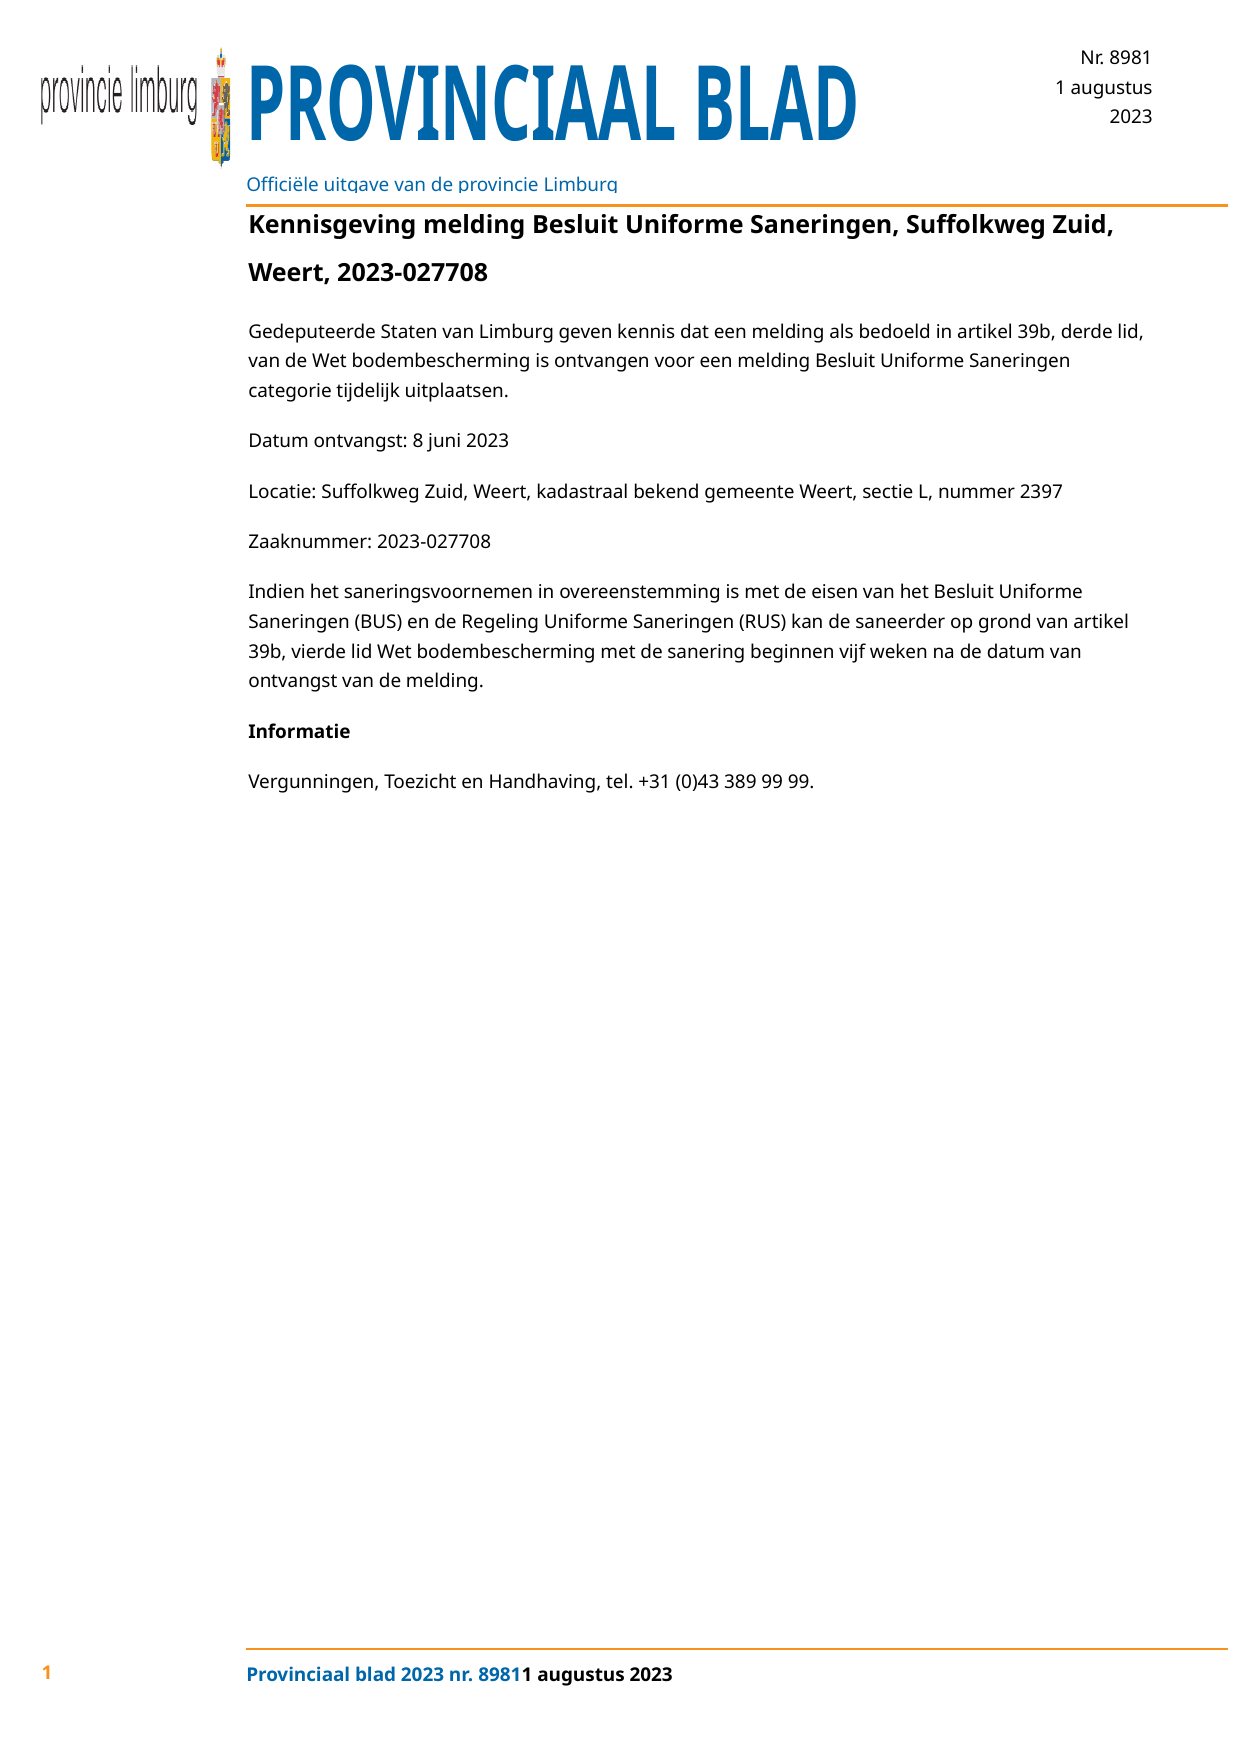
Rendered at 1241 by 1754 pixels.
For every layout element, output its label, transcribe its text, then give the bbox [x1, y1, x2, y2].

text Locatie: Suffolkweg Zuid, Weert, kadastraal bekend gemeente Weert, sectie L, nummer 2397 [248, 478, 1152, 504]
text Vergunningen, Toezicht en Handhaving, tel. +31 (0)43 389 99 99. [248, 768, 1152, 794]
text Kennisgeving melding Besluit Uniforme Saneringen, Suffolkweg Zuid, Weert, 2023-027708 [248, 207, 1152, 288]
text Indien het saneringsvoornemen in overeenstemming is met de eisen van het Besluit Uniforme Saneringen (BUS) en de Regeling Uniforme Saneringen (RUS) kan de saneerder op grond van artikel 39b, vierde lid Wet bodembescherming met de sanering beginnen vijf weken na de datum van ontvangst van de melding. [248, 579, 1152, 693]
text Gedeputeerde Staten van Limburg geven kennis dat een melding als bedoeld in artikel 39b, derde lid, van de Wet bodembescherming is ontvangen voor een melding Besluit Uniforme Saneringen categorie tijdelijk uitplaatsen. [248, 318, 1152, 403]
text Zaaknummer: 2023-027708 [248, 528, 1152, 554]
picture [41, 47, 231, 172]
text Informatie [248, 718, 1152, 744]
text Datum ontvangst: 8 juni 2023 [248, 427, 1152, 453]
